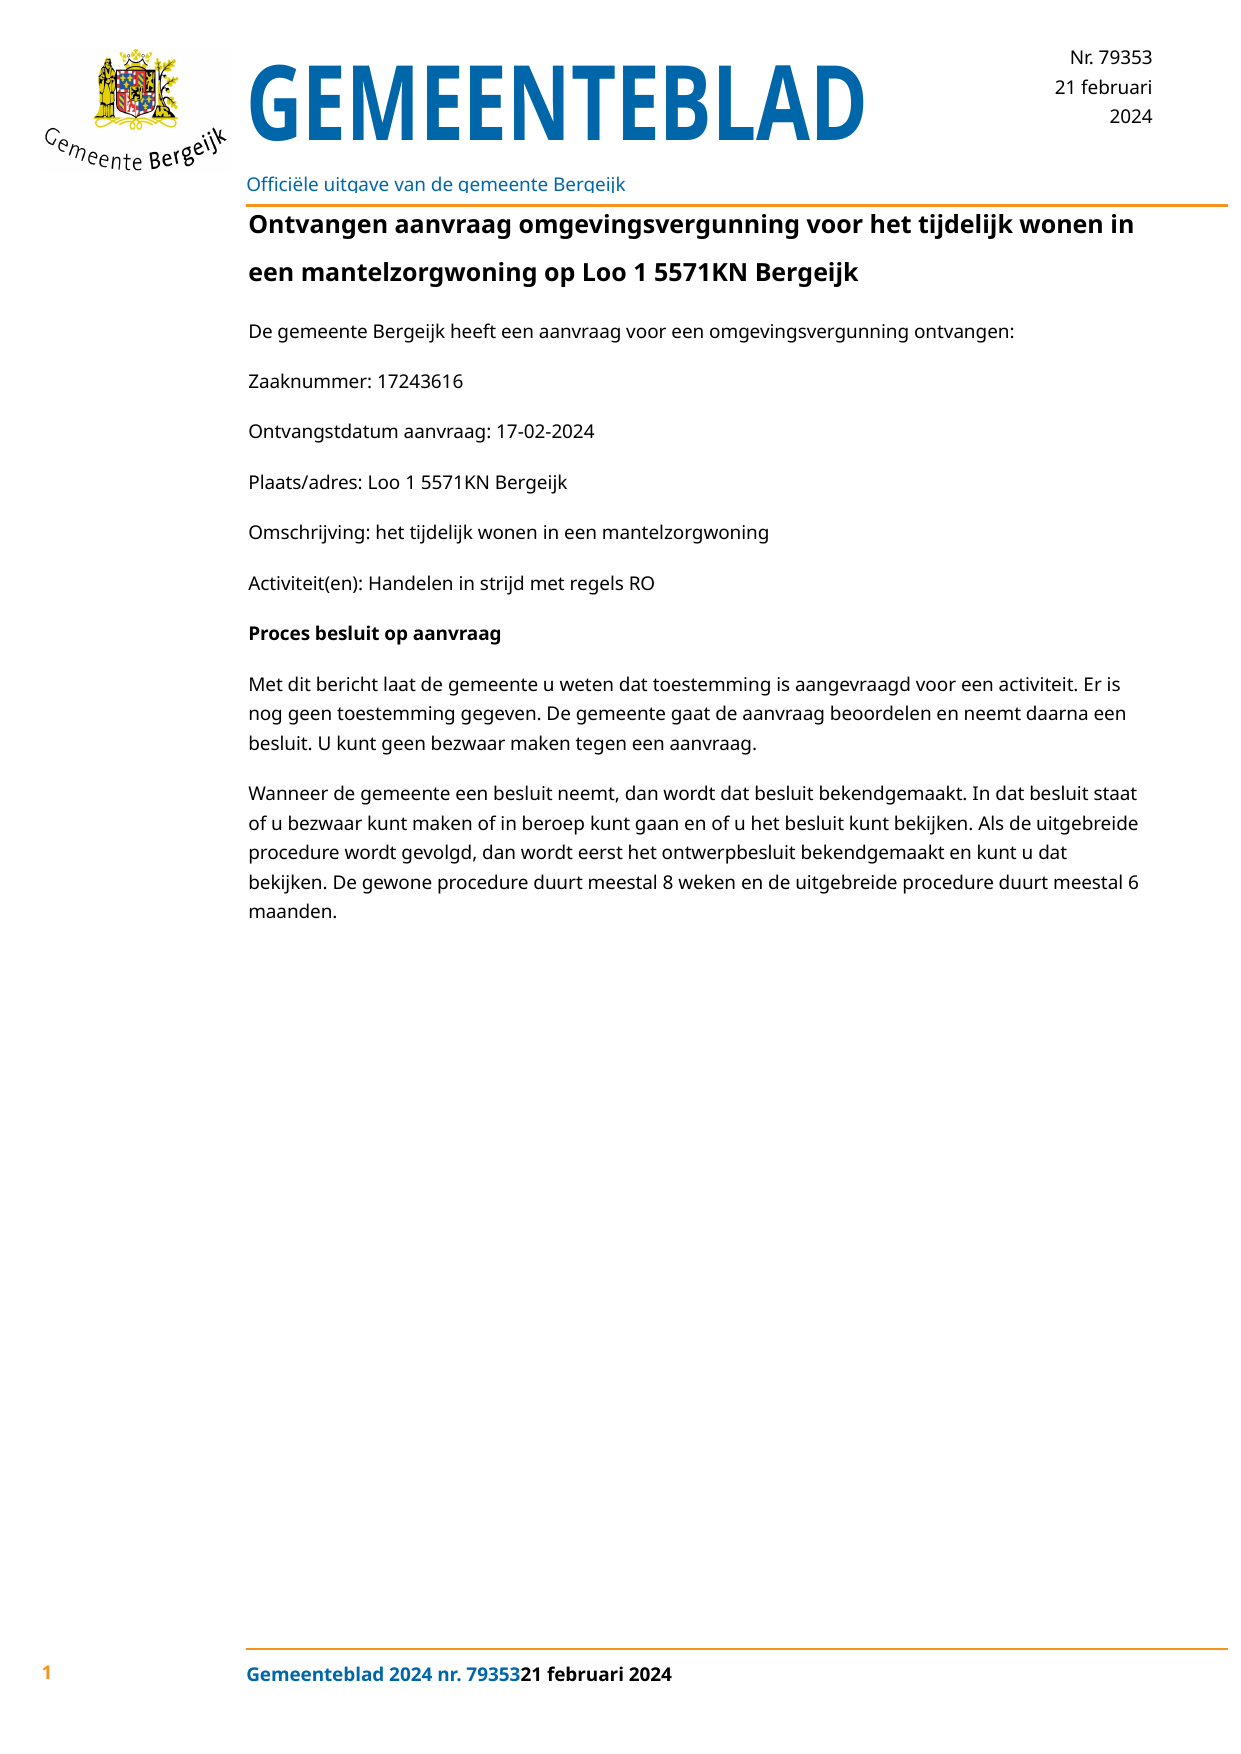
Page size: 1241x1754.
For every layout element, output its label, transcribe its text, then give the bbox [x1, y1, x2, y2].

text Met dit bericht laat de gemeente u weten dat toestemming is aangevraagd voor een activiteit. Er is nog geen toestemming gegeven. De gemeente gaat de aanvraag beoordelen en neemt daarna een besluit. U kunt geen bezwaar maken tegen een aanvraag. [248, 671, 1152, 756]
text Omschrijving: het tijdelijk wonen in een mantelzorgwoning [248, 519, 1152, 545]
text Activiteit(en): Handelen in strijd met regels RO [248, 570, 1152, 596]
text Proces besluit op aanvraag [248, 620, 1152, 646]
text Wanneer de gemeente een besluit neemt, dan wordt dat besluit bekendgemaakt. In dat besluit staat of u bezwaar kunt maken of in beroep kunt gaan en of u het besluit kunt bekijken. Als de uitgebreide procedure wordt gevolgd, dan wordt eerst het ontwerpbesluit bekendgemaakt en kunt u dat bekijken. De gewone procedure duurt meestal 8 weken en de uitgebreide procedure duurt meestal 6 maanden. [248, 780, 1152, 924]
text De gemeente Bergeijk heeft een aanvraag voor een omgevingsvergunning ontvangen: [248, 318, 1152, 344]
text Plaats/adres: Loo 1 5571KN Bergeijk [248, 469, 1152, 495]
picture [41, 47, 231, 172]
text Ontvangstdatum aanvraag: 17-02-2024 [248, 419, 1152, 444]
text Ontvangen aanvraag omgevingsvergunning voor het tijdelijk wonen in een mantelzorgwoning op Loo 1 5571KN Bergeijk [248, 207, 1152, 288]
text Zaaknummer: 17243616 [248, 368, 1152, 394]
